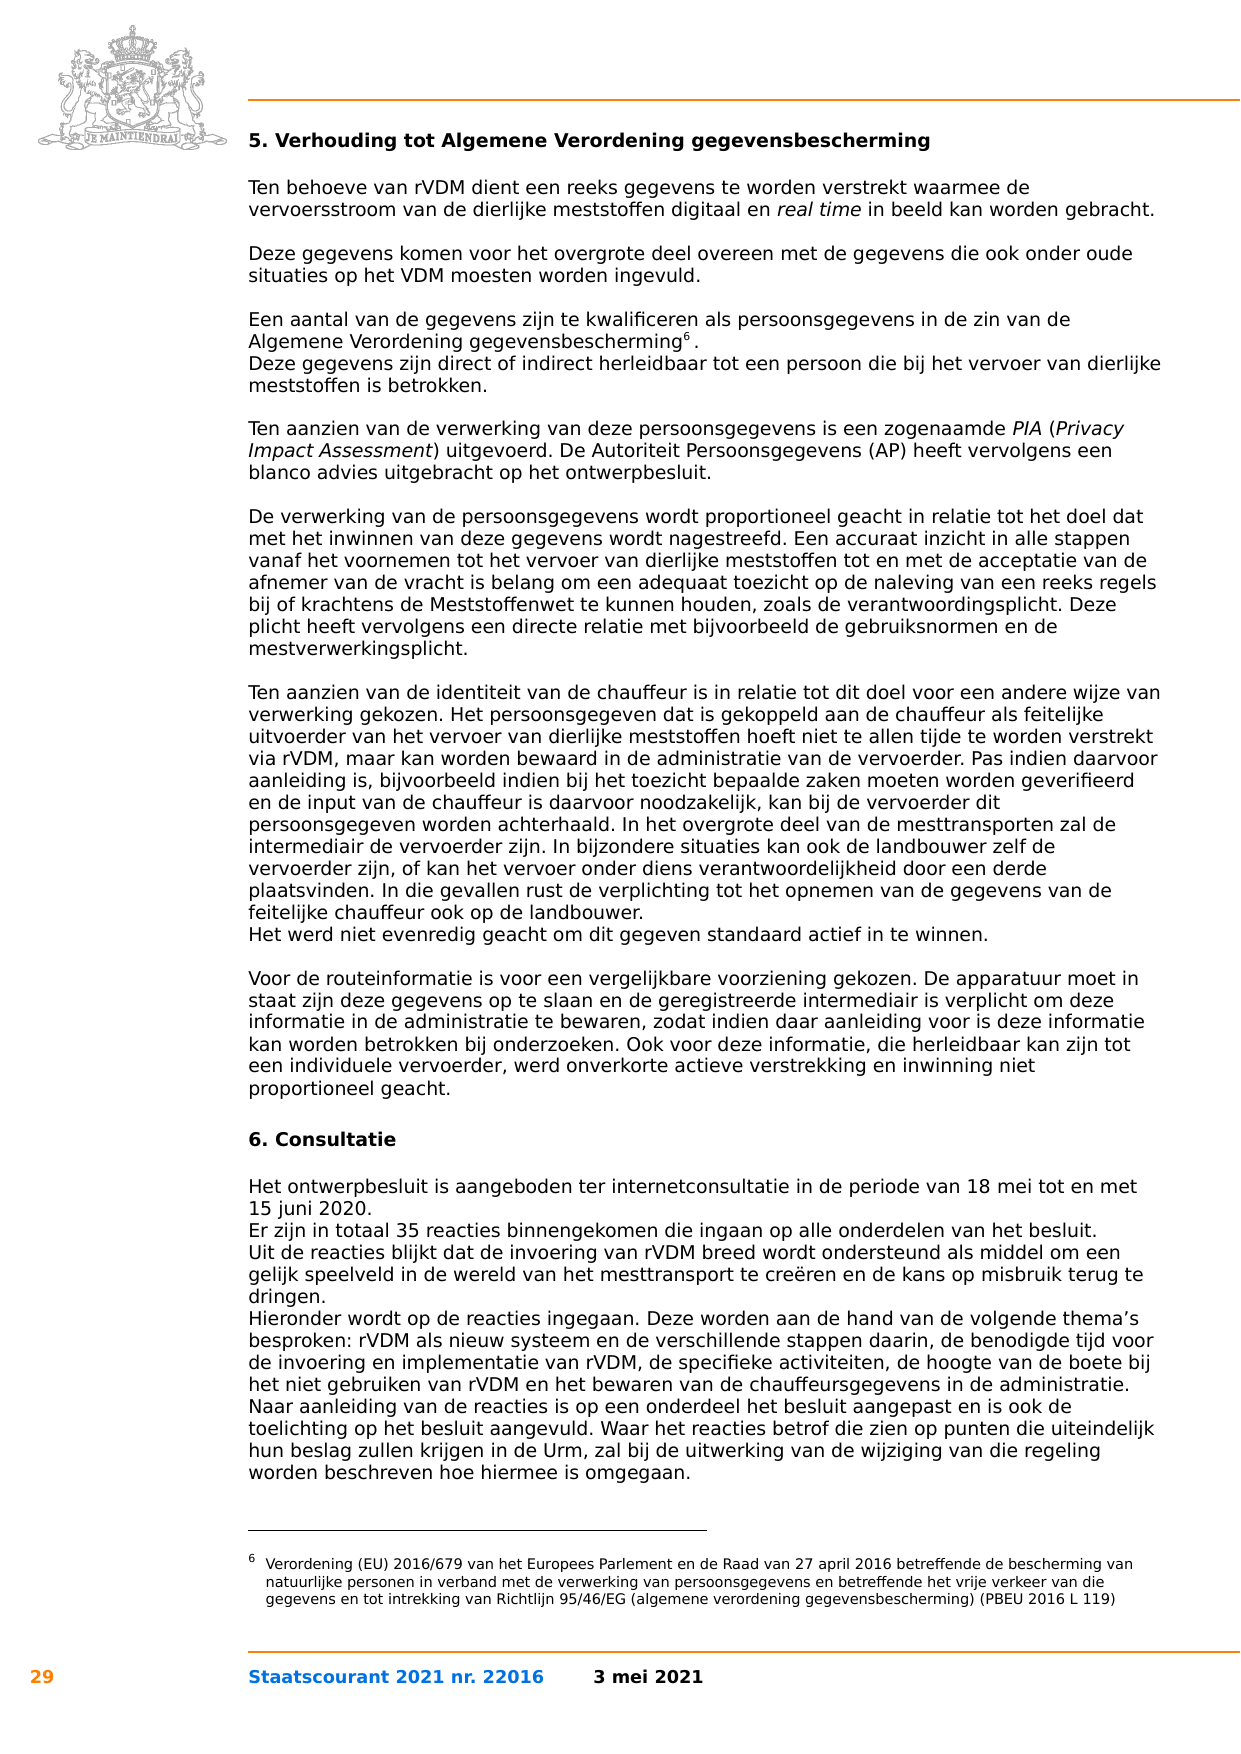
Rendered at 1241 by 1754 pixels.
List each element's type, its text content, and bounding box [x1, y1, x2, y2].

text Er zijn in totaal 35 reacties binnengekomen die ingaan op alle onderdelen van het besluit. [248, 1220, 1163, 1242]
subtitle 5. Verhouding tot Algemene Verordening gegevensbescherming [248, 130, 1163, 152]
picture [38, 25, 227, 150]
text Voor de routeinformatie is voor een vergelijkbare voorziening gekozen. De apparatuur moet in staat zijn deze gegevens op te slaan en de geregistreerde intermediair is verplicht om deze informatie in de administratie te bewaren, zodat indien daar aanleiding voor is deze informatie kan worden betrokken bij onderzoeken. Ook voor deze informatie, die herleidbaar kan zijn tot een individuele vervoerder, werd onverkorte actieve verstrekking en inwinning niet proportioneel geacht. [248, 967, 1163, 1099]
text Deze gegevens komen voor het overgrote deel overeen met de gegevens die ook onder oude situaties op het VDM moesten worden ingevuld. [248, 243, 1163, 287]
text Deze gegevens zijn direct of indirect herleidbaar tot een persoon die bij het vervoer van dierlijke meststoffen is betrokken. [248, 352, 1163, 396]
text Het werd niet evenredig geacht om dit gegeven standaard actief in te winnen. [248, 924, 1163, 946]
text De verwerking van de persoonsgegevens wordt proportioneel geacht in relatie tot het doel dat met het inwinnen van deze gegevens wordt nagestreefd. Een accuraat inzicht in alle stappen vanaf het voornemen tot het vervoer van dierlijke meststoffen tot en met de acceptatie van de afnemer van de vracht is belang om een adequaat toezicht op de naleving van een reeks regels bij of krachtens de Meststoffenwet te kunnen houden, zoals de verantwoordingsplicht. Deze plicht heeft vervolgens een directe relatie met bijvoorbeeld de gebruiksnormen en de mestverwerkingsplicht. [248, 506, 1163, 660]
text Een aantal van de gegevens zijn te kwalificeren als persoonsgegevens in de zin van de Algemene Verordening gegevensbescherming. [248, 308, 1163, 352]
text Ten aanzien van de verwerking van deze persoonsgegevens is een zogenaamde PIA (Privacy Impact Assessment) uitgevoerd. De Autoriteit Persoonsgegevens (AP) heeft vervolgens een blanco advies uitgebracht op het ontwerpbesluit. [248, 418, 1163, 484]
text Het ontwerpbesluit is aangeboden ter internetconsultatie in de periode van 18 mei tot en met 15 juni 2020. [248, 1176, 1163, 1220]
text Uit de reacties blijkt dat de invoering van rVDM breed wordt ondersteund als middel om een gelijk speelveld in de wereld van het mesttransport te creëren en de kans op misbruik terug te dringen. [248, 1242, 1163, 1308]
text Ten aanzien van de identiteit van de chauffeur is in relatie tot dit doel voor een andere wijze van verwerking gekozen. Het persoonsgegeven dat is gekoppeld aan de chauffeur als feitelijke uitvoerder van het vervoer van dierlijke meststoffen hoeft niet te allen tijde te worden verstrekt via rVDM, maar kan worden bewaard in de administratie van de vervoerder. Pas indien daarvoor aanleiding is, bijvoorbeeld indien bij het toezicht bepaalde zaken moeten worden geverifieerd en de input van de chauffeur is daarvoor noodzakelijk, kan bij de vervoerder dit persoonsgegeven worden achterhaald. In het overgrote deel van de mesttransporten zal de intermediair de vervoerder zijn. In bijzondere situaties kan ook de landbouwer zelf de vervoerder zijn, of kan het vervoer onder diens verantwoordelijkheid door een derde plaatsvinden. In die gevallen rust de verplichting tot het opnemen van de gegevens van de feitelijke chauffeur ook op de landbouwer. [248, 682, 1163, 924]
text Hieronder wordt op de reacties ingegaan. Deze worden aan de hand van de volgende thema’s besproken: rVDM als nieuw systeem en de verschillende stappen daarin, de benodigde tijd voor de invoering en implementatie van rVDM, de specifieke activiteiten, de hoogte van de boete bij het niet gebruiken van rVDM en het bewaren van de chauffeursgegevens in de administratie. [248, 1308, 1163, 1396]
text Ten behoeve van rVDM dient een reeks gegevens te worden verstrekt waarmee de vervoersstroom van de dierlijke meststoffen digitaal en real time in beeld kan worden gebracht. [248, 177, 1163, 221]
text Verordening (EU) 2016/679 van het Europees Parlement en de Raad van 27 april 2016 betreffende de bescherming van natuurlijke personen in verband met de verwerking van persoonsgegevens en betreffende het vrije verkeer van die gegevens en tot intrekking van Richtlijn 95/46/EG (algemene verordening gegevensbescherming) (PBEU 2016 L 119) [248, 1552, 1163, 1608]
subtitle 6. Consultatie [248, 1129, 1163, 1151]
text Naar aanleiding van de reacties is op een onderdeel het besluit aangepast en is ook de toelichting op het besluit aangevuld. Waar het reacties betrof die zien op punten die uiteindelijk hun beslag zullen krijgen in de Urm, zal bij de uitwerking van de wijziging van die regeling worden beschreven hoe hiermee is omgegaan. [248, 1396, 1163, 1484]
